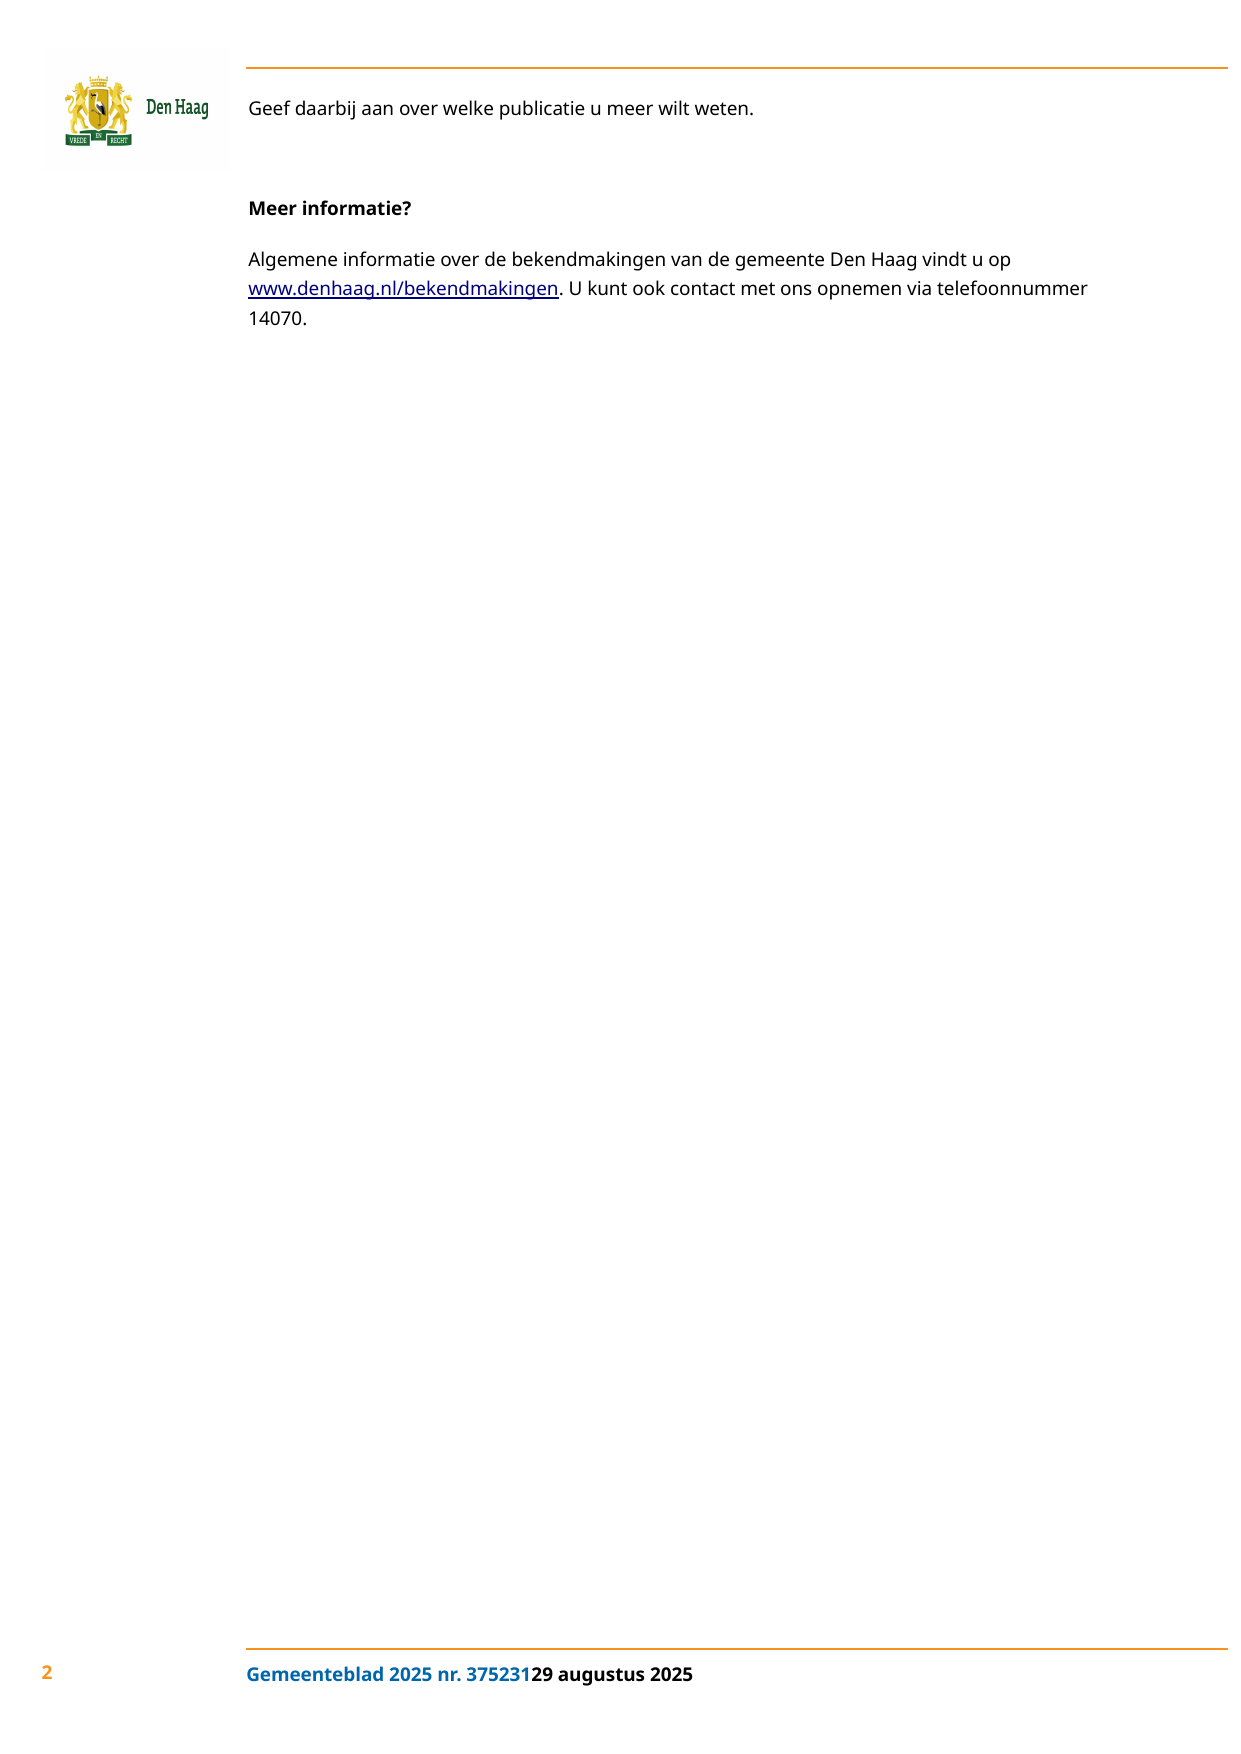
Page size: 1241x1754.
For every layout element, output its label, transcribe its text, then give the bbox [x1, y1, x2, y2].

picture [41, 47, 231, 172]
text Algemene informatie over de bekendmakingen van de gemeente Den Haag vindt u op www.denhaag.nl/bekendmakingen. U kunt ook contact met ons opnemen via telefoonnummer 14070. [248, 246, 1152, 331]
text Meer informatie? [248, 196, 1152, 221]
text Geef daarbij aan over welke publicatie u meer wilt weten. [248, 95, 1152, 121]
